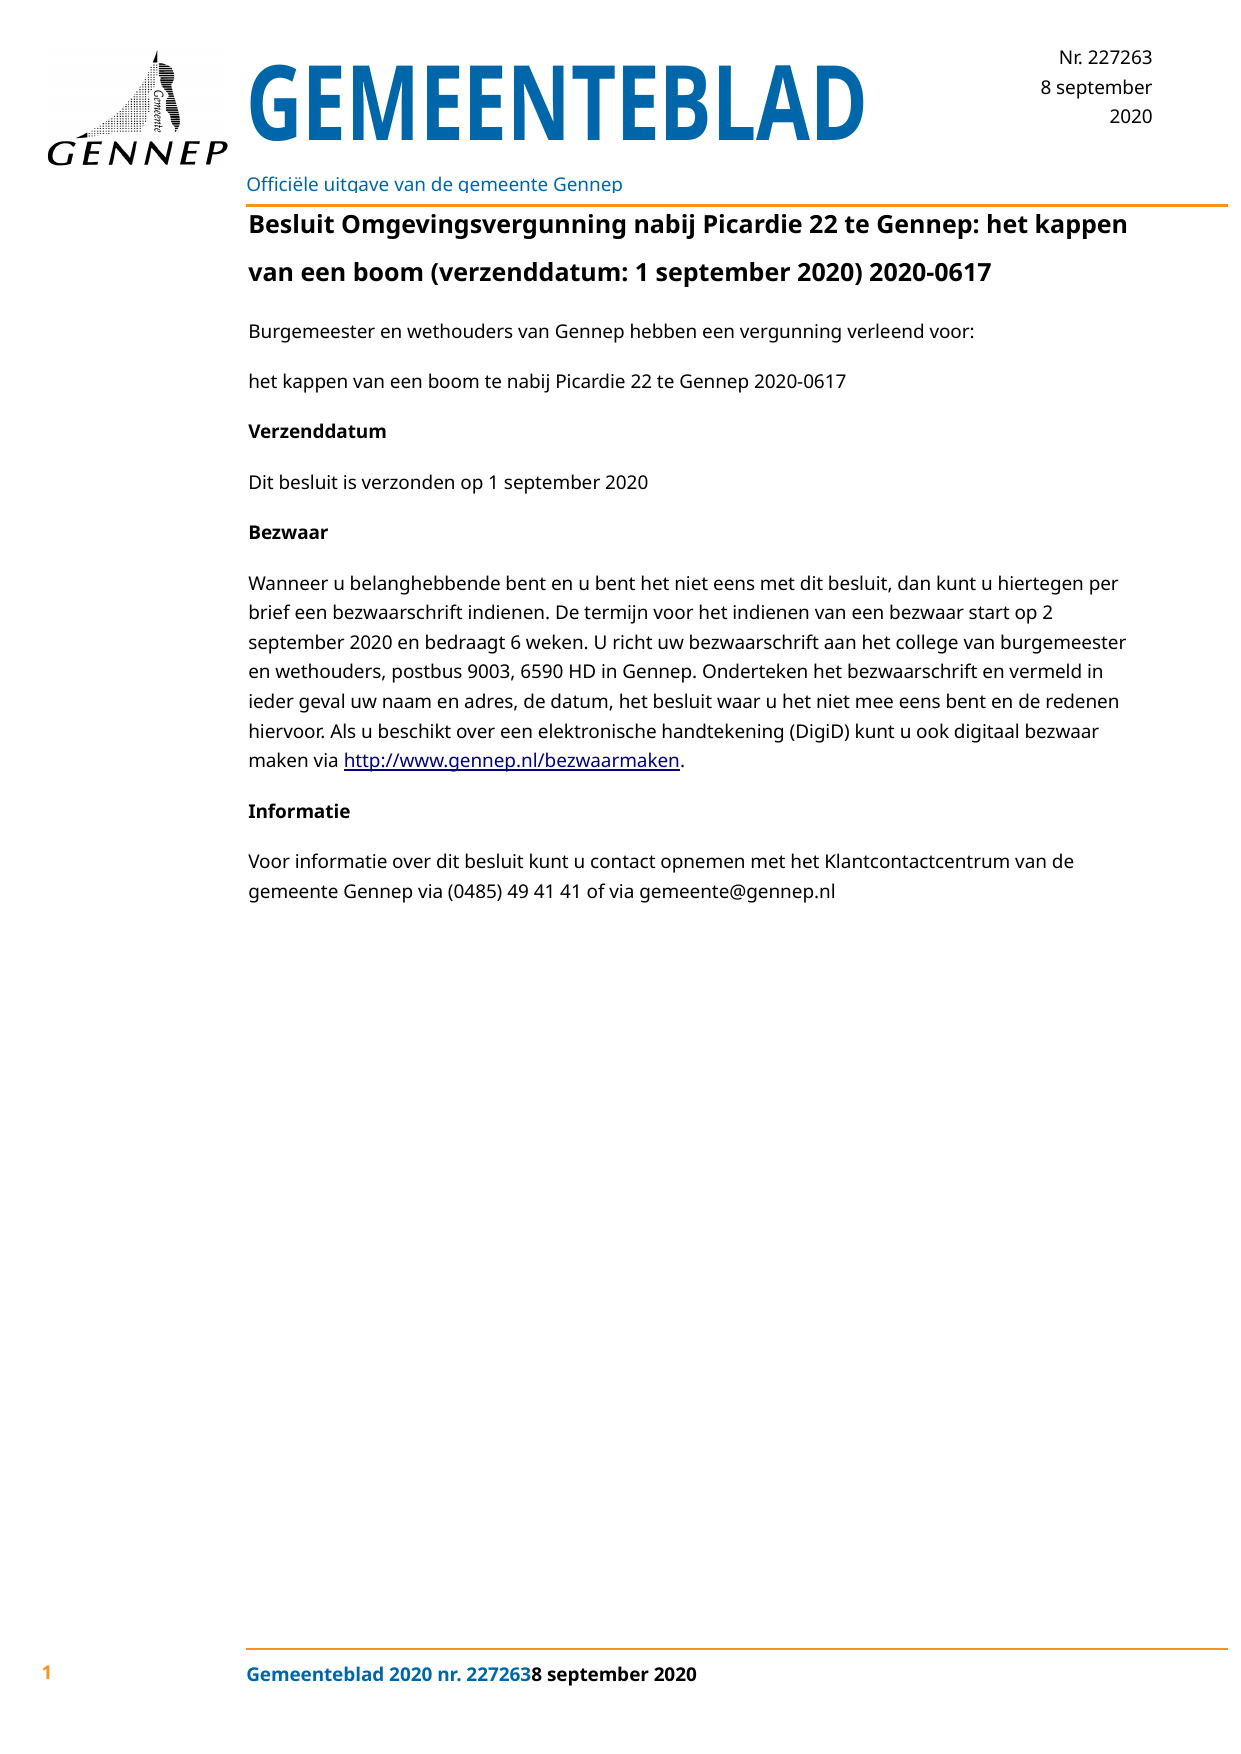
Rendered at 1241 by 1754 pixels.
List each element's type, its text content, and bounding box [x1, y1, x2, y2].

text Voor informatie over dit besluit kunt u contact opnemen met het Klantcontactcentrum van de gemeente Gennep via (0485) 49 41 41 of via gemeente@gennep.nl [248, 848, 1152, 904]
text Dit besluit is verzonden op 1 september 2020 [248, 469, 1152, 495]
picture [41, 47, 231, 172]
text het kappen van een boom te nabij Picardie 22 te Gennep 2020-0617 [248, 368, 1152, 394]
text Burgemeester en wethouders van Gennep hebben een vergunning verleend voor: [248, 318, 1152, 344]
text Besluit Omgevingsvergunning nabij Picardie 22 te Gennep: het kappen van een boom (verzenddatum: 1 september 2020) 2020-0617 [248, 207, 1152, 288]
text Bezwaar [248, 519, 1152, 545]
text Wanneer u belanghebbende bent en u bent het niet eens met dit besluit, dan kunt u hiertegen per brief een bezwaarschrift indienen. De termijn voor het indienen van een bezwaar start op 2 september 2020 en bedraagt 6 weken. U richt uw bezwaarschrift aan het college van burgemeester en wethouders, postbus 9003, 6590 HD in Gennep. Onderteken het bezwaarschrift en vermeld in ieder geval uw naam en adres, de datum, het besluit waar u het niet mee eens bent en de redenen hiervoor. Als u beschikt over een elektronische handtekening (DigiD) kunt u ook digitaal bezwaar maken via http://www.gennep.nl/bezwaarmaken. [248, 570, 1152, 773]
text Informatie [248, 798, 1152, 824]
text Verzenddatum [248, 419, 1152, 444]
